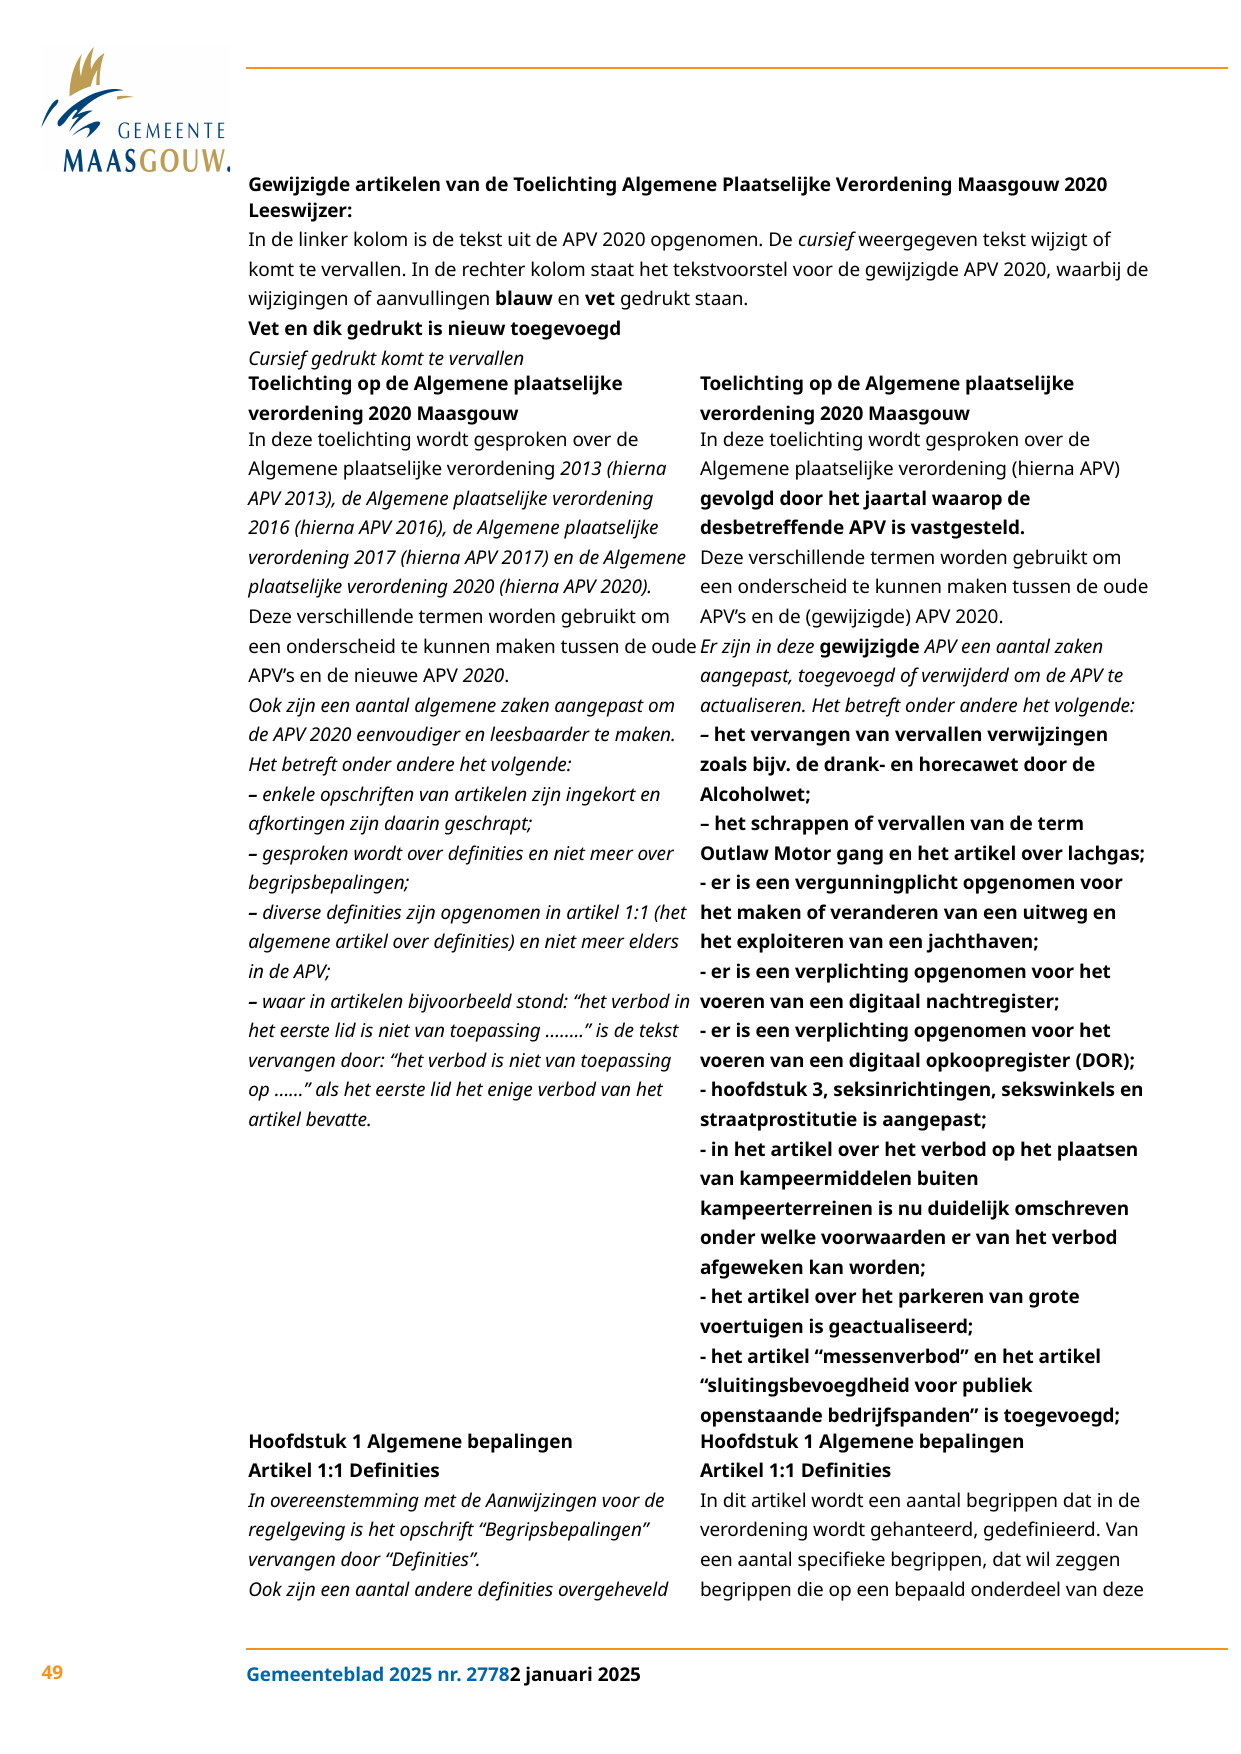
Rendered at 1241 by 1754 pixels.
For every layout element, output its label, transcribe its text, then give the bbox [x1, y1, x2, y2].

table_cell Toelichting op de Algemene plaatselijke verordening 2020 Maasgouw [248, 371, 700, 426]
table_cell Hoofdstuk 1 Algemene bepalingen Artikel 1:1 Definities In dit artikel wordt een aantal begrippen dat in de verordening wordt gehanteerd, gedefinieerd. Van een aantal specifieke begrippen, dat wil zeggen begrippen die op een bepaald onderdeel van deze [700, 1428, 1152, 1601]
table_cell Leeswijzer: In de linker kolom is de tekst uit de APV 2020 opgenomen. De cursief weergegeven tekst wijzigt of komt te vervallen. In de rechter kolom staat het tekstvoorstel voor de gewijzigde APV 2020, waarbij de wijzigingen of aanvullingen blauw en vet gedrukt staan. Vet en dik gedrukt is nieuw toegevoegd Cursief gedrukt komt te vervallen [248, 197, 1152, 371]
table_cell In deze toelichting wordt gesproken over de Algemene plaatselijke verordening (hierna APV) gevolgd door het jaartal waarop de desbetreffende APV is vastgesteld. Deze verschillende termen worden gebruikt om een onderscheid te kunnen maken tussen de oude APV’s en de (gewijzigde) APV 2020. Er zijn in deze gewijzigde APV een aantal zaken aangepast, toegevoegd of verwijderd om de APV te actualiseren. Het betreft onder andere het volgende: – het vervangen van vervallen verwijzingen zoals bijv. de drank- en horecawet door de Alcoholwet; – het schrappen of vervallen van de term Outlaw Motor gang en het artikel over lachgas; - er is een vergunningplicht opgenomen voor het maken of veranderen van een uitweg en het exploiteren van een jachthaven; - er is een verplichting opgenomen voor het voeren van een digitaal nachtregister; - er is een verplichting opgenomen voor het voeren van een digitaal opkoopregister (DOR); - hoofdstuk 3, seksinrichtingen, sekswinkels en straatprostitutie is aangepast; - in het artikel over het verbod op het plaatsen van kampeermiddelen buiten kampeerterreinen is nu duidelijk omschreven onder welke voorwaarden er van het verbod afgeweken kan worden; - het artikel over het parkeren van grote voertuigen is geactualiseerd; - het artikel “messenverbod” en het artikel “sluitingsbevoegdheid voor publiek openstaande bedrijfspanden” is toegevoegd; [700, 426, 1152, 1428]
table_cell Hoofdstuk 1 Algemene bepalingen Artikel 1:1 Definities In overeenstemming met de Aanwijzingen voor de regelgeving is het opschrift “Begripsbepalingen” vervangen door “Definities”. Ook zijn een aantal andere definities overgeheveld [248, 1428, 700, 1601]
table_cell Toelichting op de Algemene plaatselijke verordening 2020 Maasgouw [700, 371, 1152, 426]
picture [41, 47, 231, 172]
table_cell In deze toelichting wordt gesproken over de Algemene plaatselijke verordening 2013 (hierna APV 2013), de Algemene plaatselijke verordening 2016 (hierna APV 2016), de Algemene plaatselijke verordening 2017 (hierna APV 2017) en de Algemene plaatselijke verordening 2020 (hierna APV 2020). Deze verschillende termen worden gebruikt om een onderscheid te kunnen maken tussen de oude APV’s en de nieuwe APV 2020. Ook zijn een aantal algemene zaken aangepast om de APV 2020 eenvoudiger en leesbaarder te maken. Het betreft onder andere het volgende: – enkele opschriften van artikelen zijn ingekort en afkortingen zijn daarin geschrapt; – gesproken wordt over definities en niet meer over begripsbepalingen; – diverse definities zijn opgenomen in artikel 1:1 (het algemene artikel over definities) en niet meer elders in de APV; – waar in artikelen bijvoorbeeld stond: “het verbod in het eerste lid is niet van toepassing ……..” is de tekst vervangen door: “het verbod is niet van toepassing op ……” als het eerste lid het enige verbod van het artikel bevatte. [248, 426, 700, 1428]
table_header Gewijzigde artikelen van de Toelichting Algemene Plaatselijke Verordening Maasgouw 2020 [248, 171, 1152, 197]
